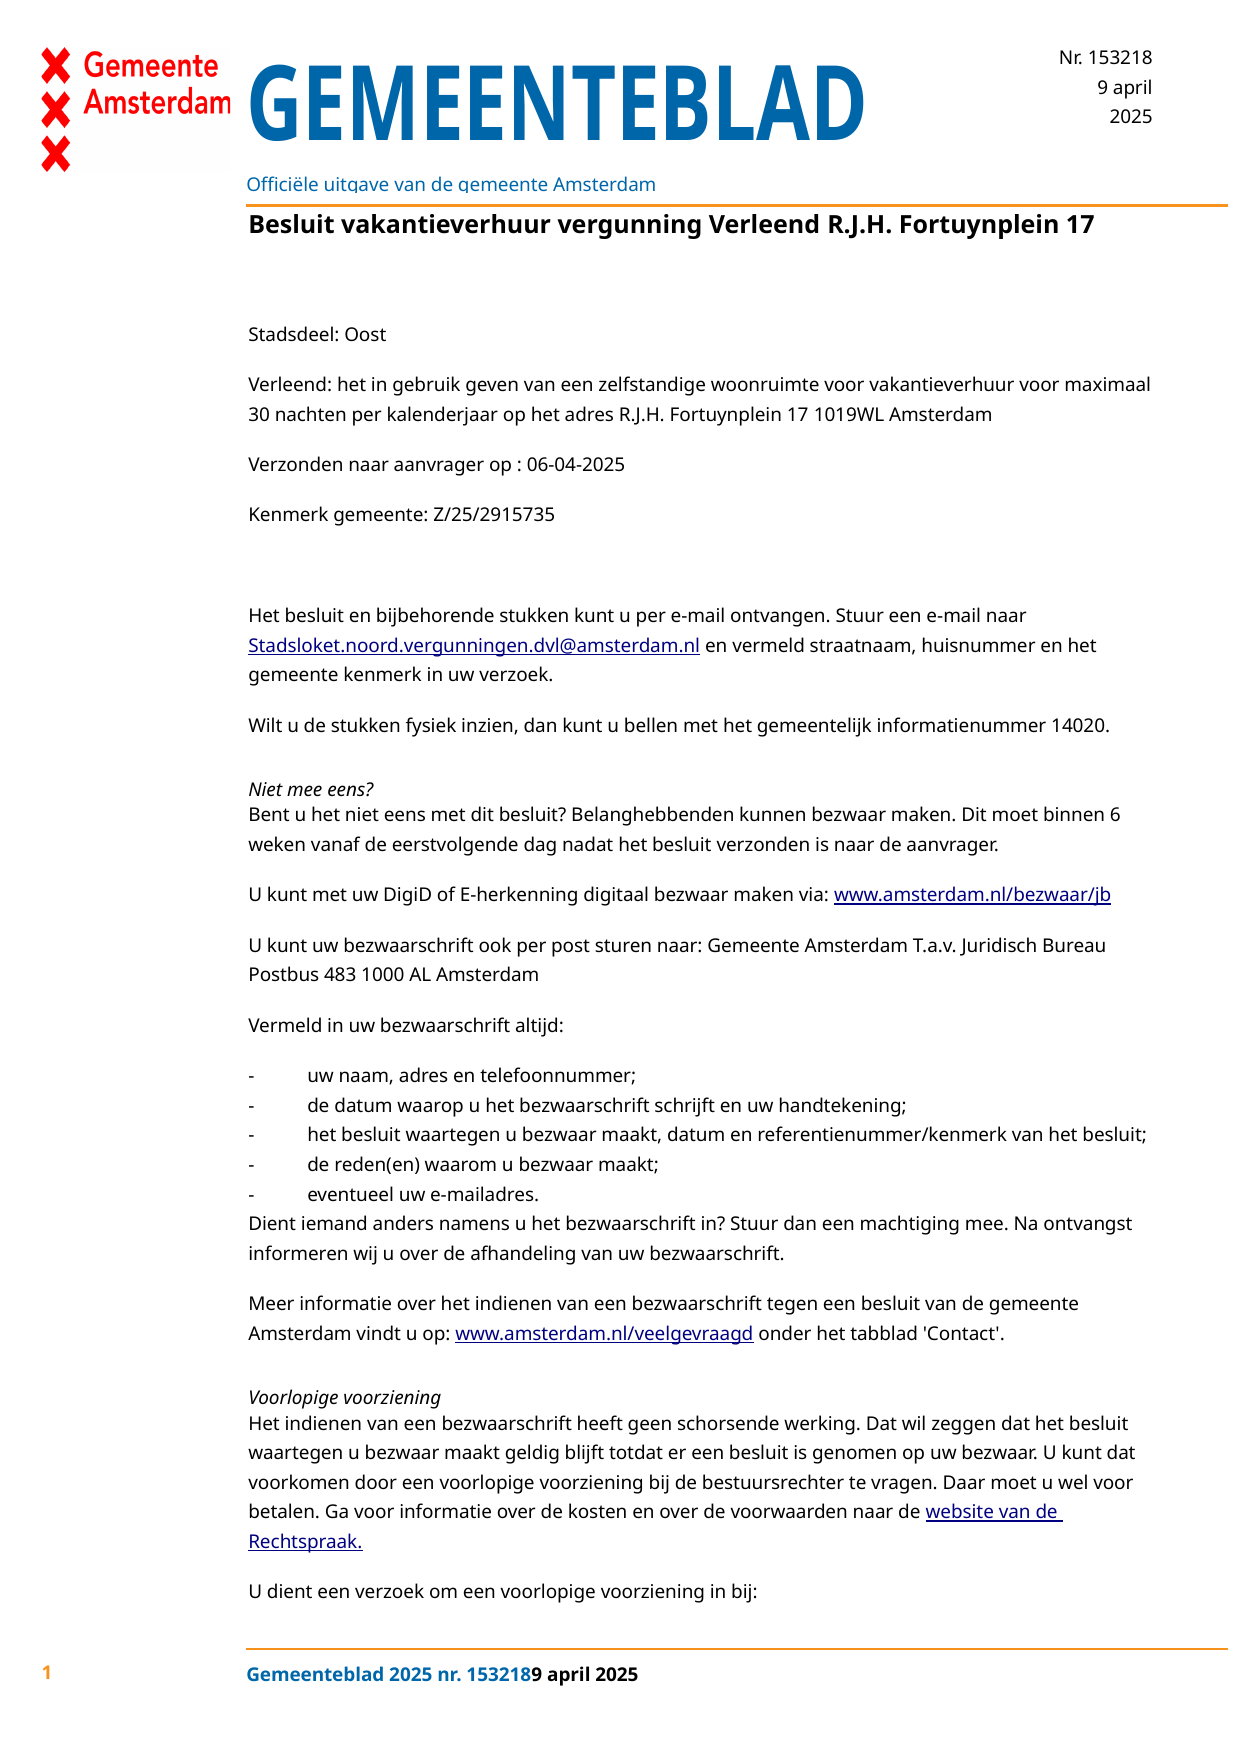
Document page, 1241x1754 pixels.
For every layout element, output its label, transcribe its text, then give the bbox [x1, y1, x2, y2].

list uw naam, adres en telefoonnummer; [248, 1062, 1152, 1088]
text U kunt uw bezwaarschrift ook per post sturen naar: Gemeente Amsterdam T.a.v. Juridisch Bureau Postbus 483 1000 AL Amsterdam [248, 932, 1152, 987]
text U dient een verzoek om een voorlopige voorziening in bij: [248, 1578, 1152, 1604]
text Verzonden naar aanvrager op : 06-04-2025 [248, 451, 1152, 477]
text Wilt u de stukken fysiek inzien, dan kunt u bellen met het gemeentelijk informatienummer 14020. [248, 712, 1152, 738]
text Dient iemand anders namens u het bezwaarschrift in? Stuur dan een machtiging mee. Na ontvangst informeren wij u over de afhandeling van uw bezwaarschrift. [248, 1210, 1152, 1266]
list de reden(en) waarom u bezwaar maakt; [248, 1151, 1152, 1177]
text Voorlopige voorziening [248, 1384, 1152, 1410]
text Besluit vakantieverhuur vergunning Verleend R.J.H. Fortuynplein 17 [248, 207, 1152, 241]
text Het indienen van een bezwaarschrift heeft geen schorsende werking. Dat wil zeggen dat het besluit waartegen u bezwaar maakt geldig blijft totdat er een besluit is genomen op uw bezwaar. U kunt dat voorkomen door een voorlopige voorziening bij de bestuursrechter te vragen. Daar moet u wel voor betalen. Ga voor informatie over de kosten en over de voorwaarden naar de website van de Rechtspraak. [248, 1410, 1152, 1554]
list eventueel uw e-mailadres. [248, 1181, 1152, 1207]
text Het besluit en bijbehorende stukken kunt u per e-mail ontvangen. Stuur een e-mail naar Stadsloket.noord.vergunningen.dvl@amsterdam.nl en vermeld straatnaam, huisnummer en het gemeente kenmerk in uw verzoek. [248, 602, 1152, 687]
text Verleend: het in gebruik geven van een zelfstandige woonruimte voor vakantieverhuur voor maximaal 30 nachten per kalenderjaar op het adres R.J.H. Fortuynplein 17 1019WL Amsterdam [248, 371, 1152, 426]
text Meer informatie over het indienen van een bezwaarschrift tegen een besluit van de gemeente Amsterdam vindt u op: www.amsterdam.nl/veelgevraagd onder het tabblad 'Contact'. [248, 1290, 1152, 1346]
text U kunt met uw DigiD of E-herkenning digitaal bezwaar maken via: www.amsterdam.nl/bezwaar/jb [248, 882, 1152, 907]
text Vermeld in uw bezwaarschrift altijd: [248, 1012, 1152, 1038]
text Bent u het niet eens met dit besluit? Belanghebbenden kunnen bezwaar maken. Dit moet binnen 6 weken vanaf de eerstvolgende dag nadat het besluit verzonden is naar de aanvrager. [248, 802, 1152, 857]
list de datum waarop u het bezwaarschrift schrijft en uw handtekening; [248, 1092, 1152, 1118]
text Kenmerk gemeente: Z/25/2915735 [248, 502, 1152, 527]
text Niet mee eens? [248, 776, 1152, 802]
list het besluit waartegen u bezwaar maakt, datum en referentienummer/kenmerk van het besluit; [248, 1122, 1152, 1147]
picture [41, 47, 231, 172]
text Stadsdeel: Oost [248, 321, 1152, 346]
